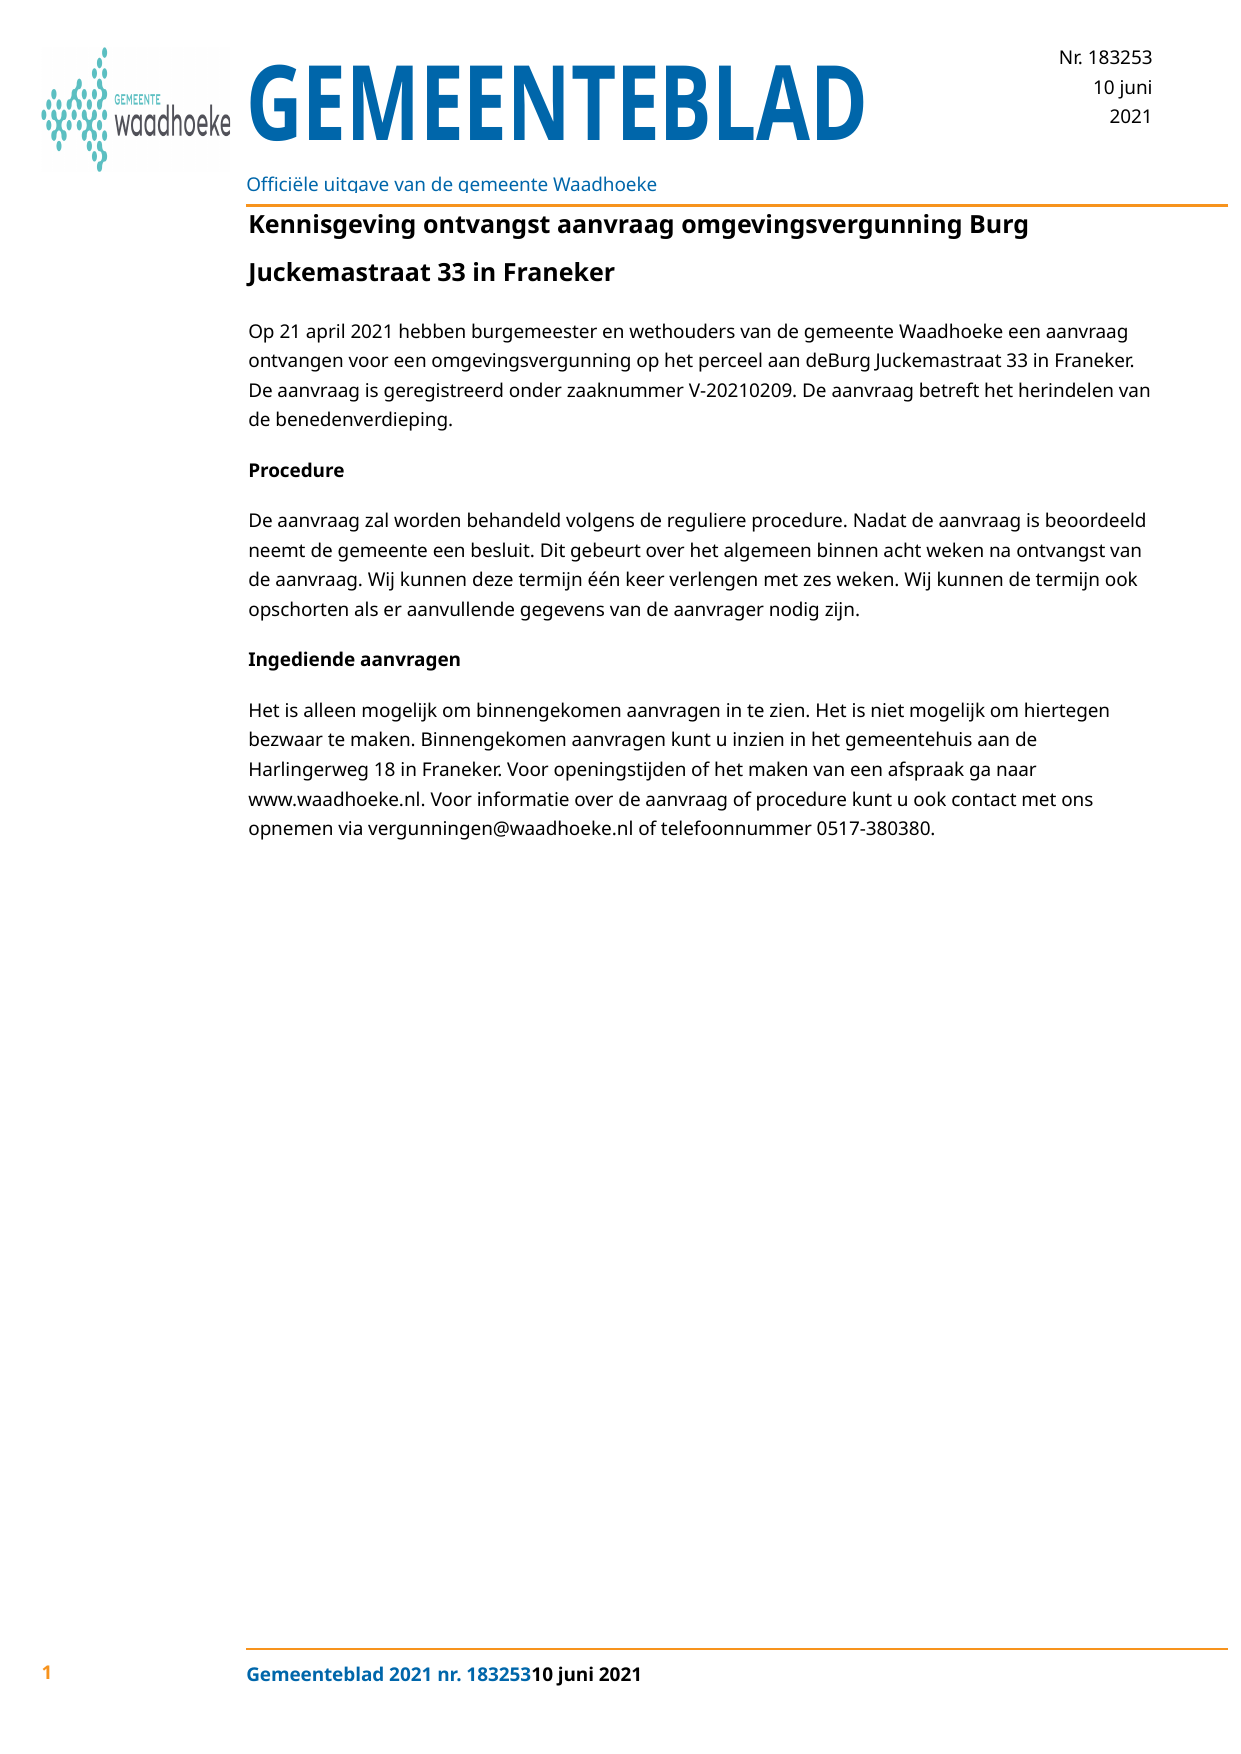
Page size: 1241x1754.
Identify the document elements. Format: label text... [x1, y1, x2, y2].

text Het is alleen mogelijk om binnengekomen aanvragen in te zien. Het is niet mogelijk om hiertegen bezwaar te maken. Binnengekomen aanvragen kunt u inzien in het gemeentehuis aan de Harlingerweg 18 in Franeker. Voor openingstijden of het maken van een afspraak ga naar www.waadhoeke.nl. Voor informatie over de aanvraag of procedure kunt u ook contact met ons opnemen via vergunningen@waadhoeke.nl of telefoonnummer 0517-380380. [248, 697, 1152, 841]
text Kennisgeving ontvangst aanvraag omgevingsvergunning Burg Juckemastraat 33 in Franeker [248, 207, 1152, 288]
picture [41, 47, 231, 172]
text De aanvraag zal worden behandeld volgens de reguliere procedure. Nadat de aanvraag is beoordeeld neemt de gemeente een besluit. Dit gebeurt over het algemeen binnen acht weken na ontvangst van de aanvraag. Wij kunnen deze termijn één keer verlengen met zes weken. Wij kunnen de termijn ook opschorten als er aanvullende gegevens van de aanvrager nodig zijn. [248, 507, 1152, 622]
text Op 21 april 2021 hebben burgemeester en wethouders van de gemeente Waadhoeke een aanvraag ontvangen voor een omgevingsvergunning op het perceel aan deBurg Juckemastraat 33 in Franeker. De aanvraag is geregistreerd onder zaaknummer V-20210209. De aanvraag betreft het herindelen van de benedenverdieping. [248, 318, 1152, 432]
text Procedure [248, 457, 1152, 483]
text Ingediende aanvragen [248, 647, 1152, 672]
